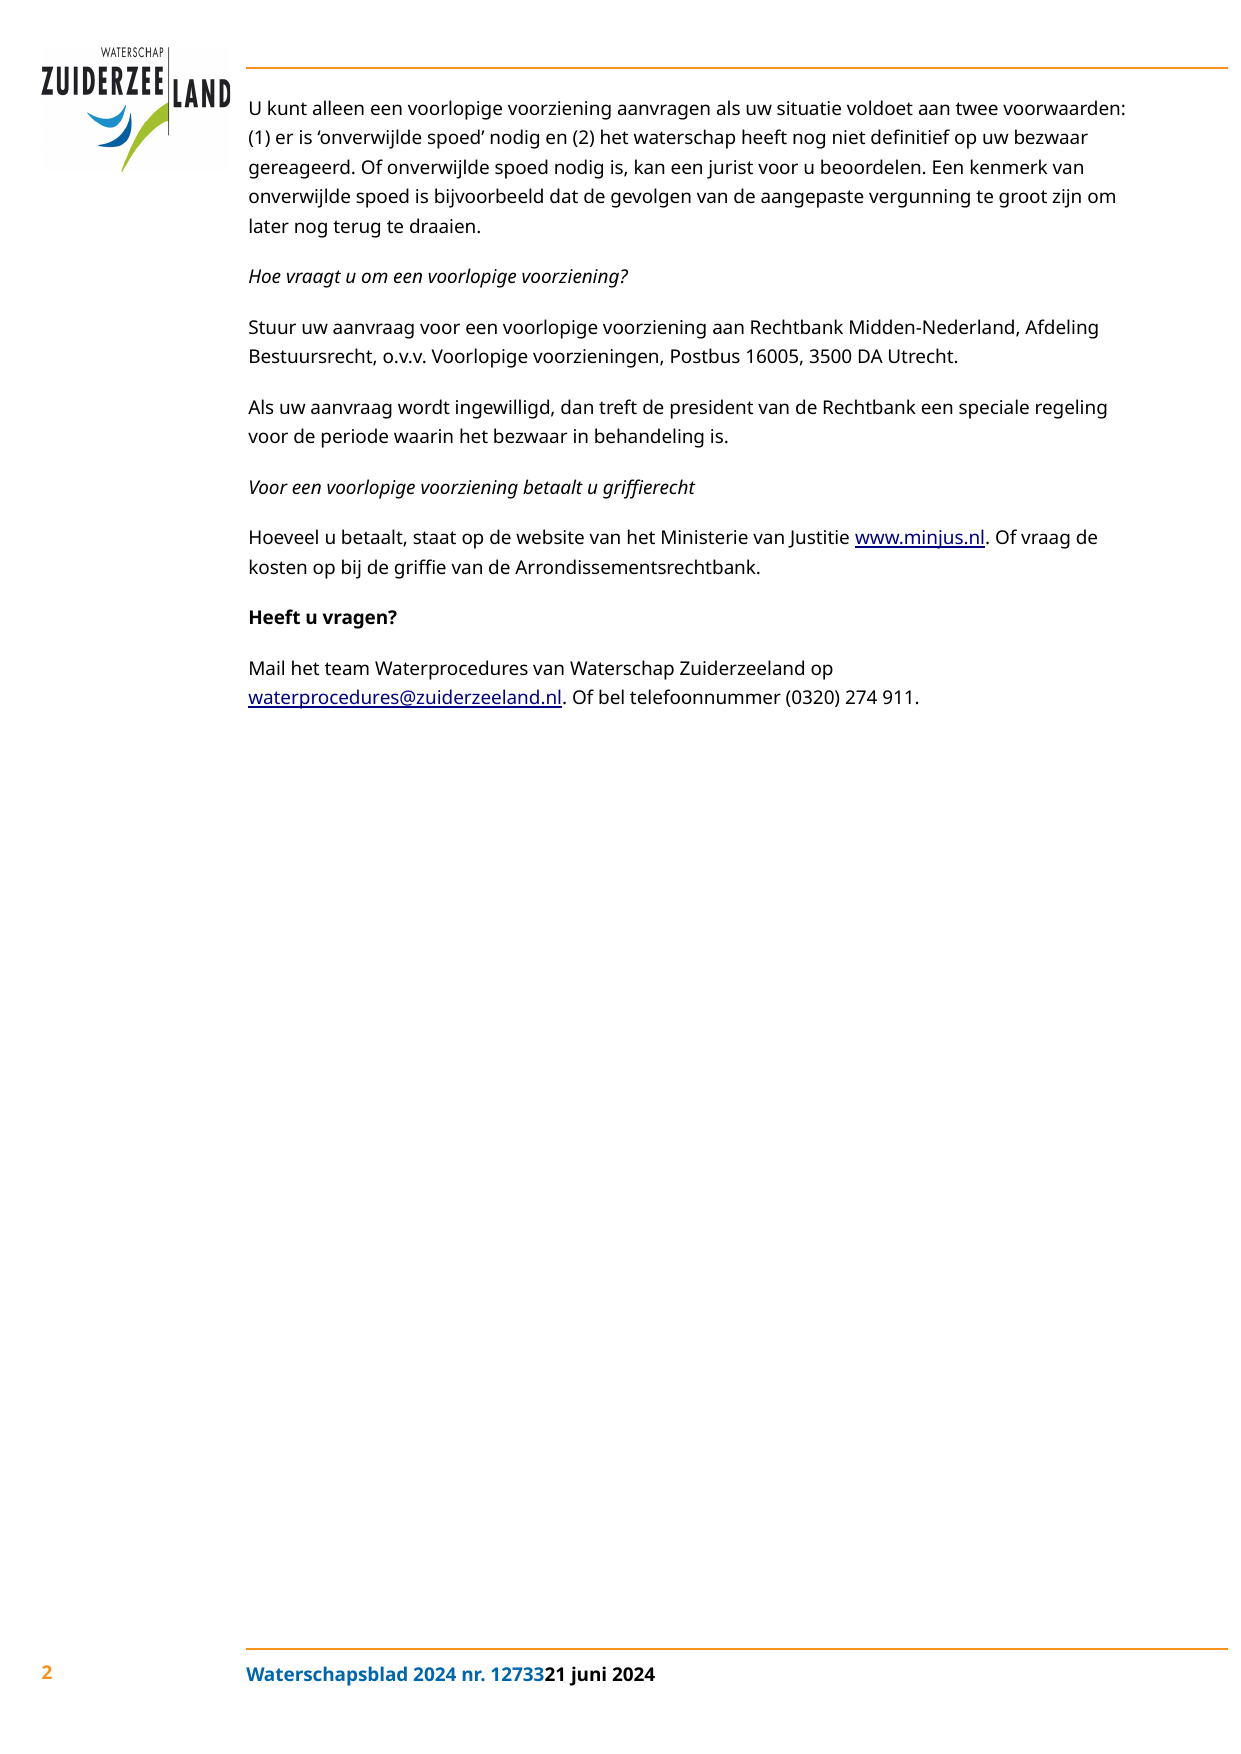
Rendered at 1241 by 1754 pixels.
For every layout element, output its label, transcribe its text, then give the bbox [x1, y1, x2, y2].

picture [41, 47, 231, 172]
text Als uw aanvraag wordt ingewilligd, dan treft de president van de Rechtbank een speciale regeling voor de periode waarin het bezwaar in behandeling is. [248, 394, 1152, 449]
text Mail het team Waterprocedures van Waterschap Zuiderzeeland op waterprocedures@zuiderzeeland.nl. Of bel telefoonnummer (0320) 274 911. [248, 655, 1152, 710]
text Stuur uw aanvraag voor een voorlopige voorziening aan Rechtbank Midden-Nederland, Afdeling Bestuursrecht, o.v.v. Voorlopige voorzieningen, Postbus 16005, 3500 DA Utrecht. [248, 314, 1152, 369]
text Hoe vraagt u om een voorlopige voorziening? [248, 263, 1152, 289]
text Heeft u vragen? [248, 604, 1152, 630]
text Hoeveel u betaalt, staat op de website van het Ministerie van Justitie www.minjus.nl. Of vraag de kosten op bij de griffie van de Arrondissementsrechtbank. [248, 524, 1152, 580]
text U kunt alleen een voorlopige voorziening aanvragen als uw situatie voldoet aan twee voorwaarden: (1) er is ‘onverwijlde spoed’ nodig en (2) het waterschap heeft nog niet definitief op uw bezwaar gereageerd. Of onverwijlde spoed nodig is, kan een jurist voor u beoordelen. Een kenmerk van onverwijlde spoed is bijvoorbeeld dat de gevolgen van de aangepaste vergunning te groot zijn om later nog terug te draaien. [248, 95, 1152, 239]
text Voor een voorlopige voorziening betaalt u griffierecht [248, 474, 1152, 500]
